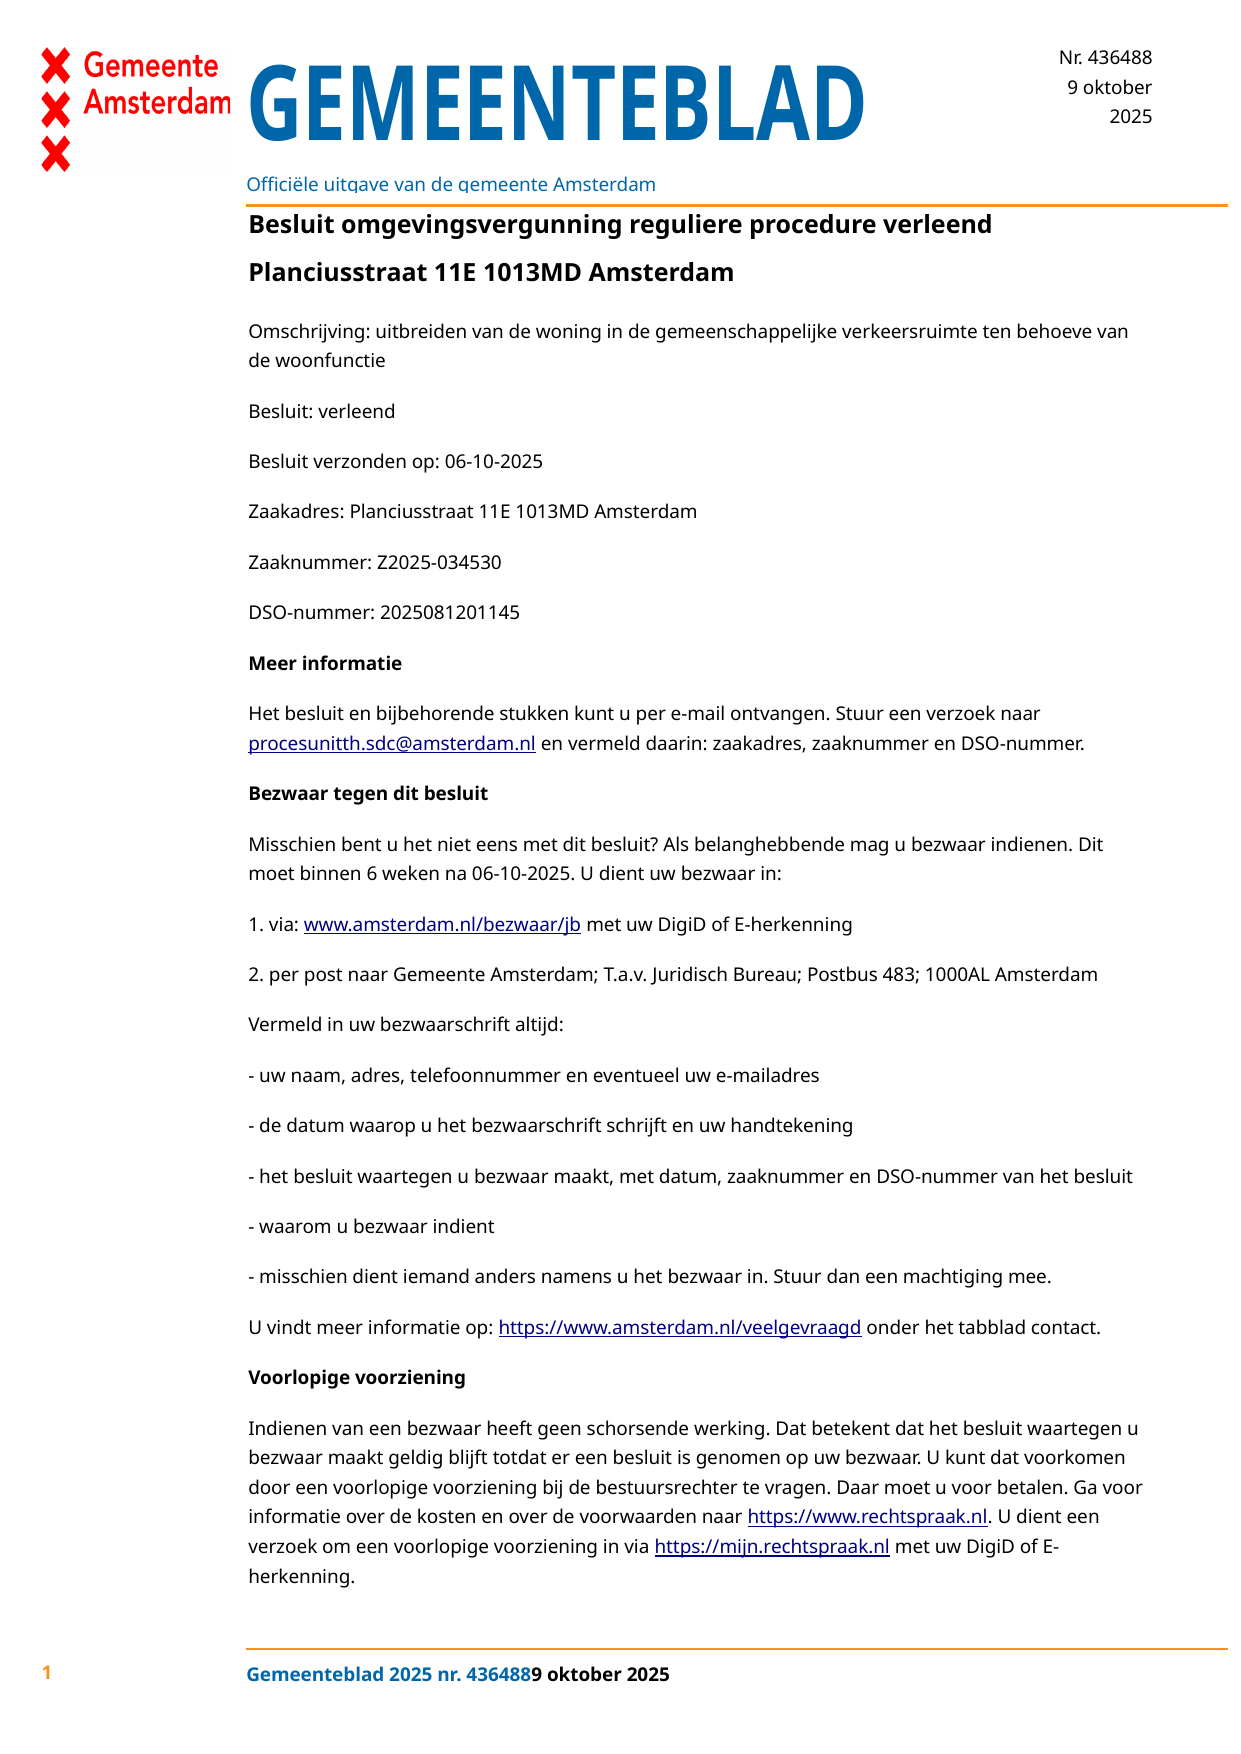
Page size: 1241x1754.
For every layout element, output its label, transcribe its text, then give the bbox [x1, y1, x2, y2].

text - uw naam, adres, telefoonnummer en eventueel uw e-mailadres [248, 1062, 1152, 1088]
text Indienen van een bezwaar heeft geen schorsende werking. Dat betekent dat het besluit waartegen u bezwaar maakt geldig blijft totdat er een besluit is genomen op uw bezwaar. U kunt dat voorkomen door een voorlopige voorziening bij de bestuursrechter te vragen. Daar moet u voor betalen. Ga voor informatie over de kosten en over de voorwaarden naar https://www.rechtspraak.nl. U dient een verzoek om een voorlopige voorziening in via https://mijn.rechtspraak.nl met uw DigiD of E-herkenning. [248, 1415, 1152, 1589]
text - het besluit waartegen u bezwaar maakt, met datum, zaaknummer en DSO-nummer van het besluit [248, 1163, 1152, 1189]
text - misschien dient iemand anders namens u het bezwaar in. Stuur dan een machtiging mee. [248, 1264, 1152, 1289]
text Besluit: verleend [248, 398, 1152, 424]
text Misschien bent u het niet eens met dit besluit? Als belanghebbende mag u bezwaar indienen. Dit moet binnen 6 weken na 06-10-2025. U dient uw bezwaar in: [248, 831, 1152, 886]
text Omschrijving: uitbreiden van de woning in de gemeenschappelijke verkeersruimte ten behoeve van de woonfunctie [248, 318, 1152, 373]
text Besluit verzonden op: 06-10-2025 [248, 448, 1152, 474]
text Besluit omgevingsvergunning reguliere procedure verleend Planciusstraat 11E 1013MD Amsterdam [248, 207, 1152, 288]
text Bezwaar tegen dit besluit [248, 780, 1152, 806]
text 1. via: www.amsterdam.nl/bezwaar/jb met uw DigiD of E-herkenning [248, 911, 1152, 937]
text - de datum waarop u het bezwaarschrift schrijft en uw handtekening [248, 1112, 1152, 1138]
picture [41, 47, 231, 172]
text - waarom u bezwaar indient [248, 1213, 1152, 1239]
text Meer informatie [248, 650, 1152, 676]
text Zaaknummer: Z2025-034530 [248, 549, 1152, 575]
text 2. per post naar Gemeente Amsterdam; T.a.v. Juridisch Bureau; Postbus 483; 1000AL Amsterdam [248, 961, 1152, 987]
text Voorlopige voorziening [248, 1364, 1152, 1390]
text U vindt meer informatie op: https://www.amsterdam.nl/veelgevraagd onder het tabblad contact. [248, 1314, 1152, 1340]
text Het besluit en bijbehorende stukken kunt u per e-mail ontvangen. Stuur een verzoek naar procesunitth.sdc@amsterdam.nl en vermeld daarin: zaakadres, zaaknummer en DSO-nummer. [248, 700, 1152, 756]
text Zaakadres: Planciusstraat 11E 1013MD Amsterdam [248, 499, 1152, 524]
text Vermeld in uw bezwaarschrift altijd: [248, 1012, 1152, 1037]
text DSO-nummer: 2025081201145 [248, 599, 1152, 625]
